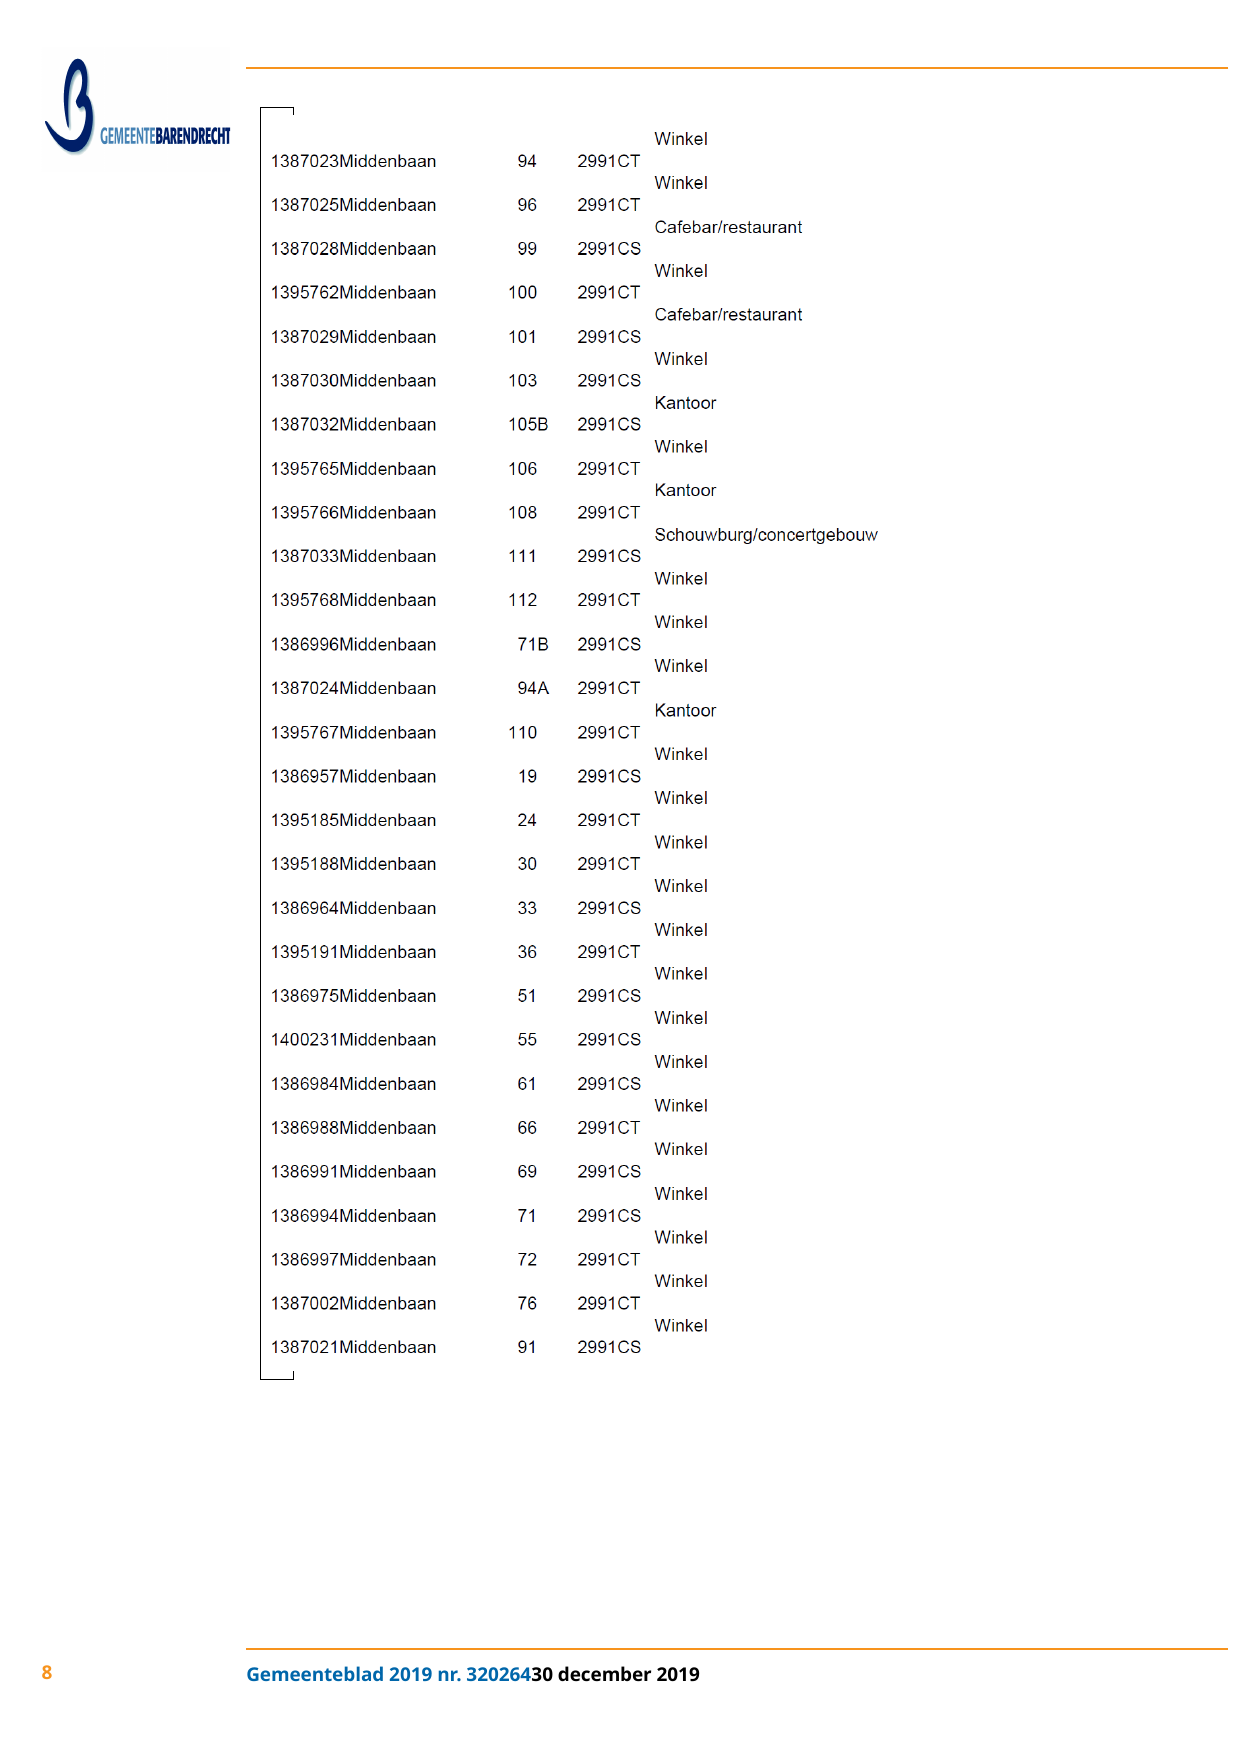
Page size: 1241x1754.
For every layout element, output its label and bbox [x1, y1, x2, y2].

picture [268, 115, 919, 1371]
picture [41, 47, 231, 172]
